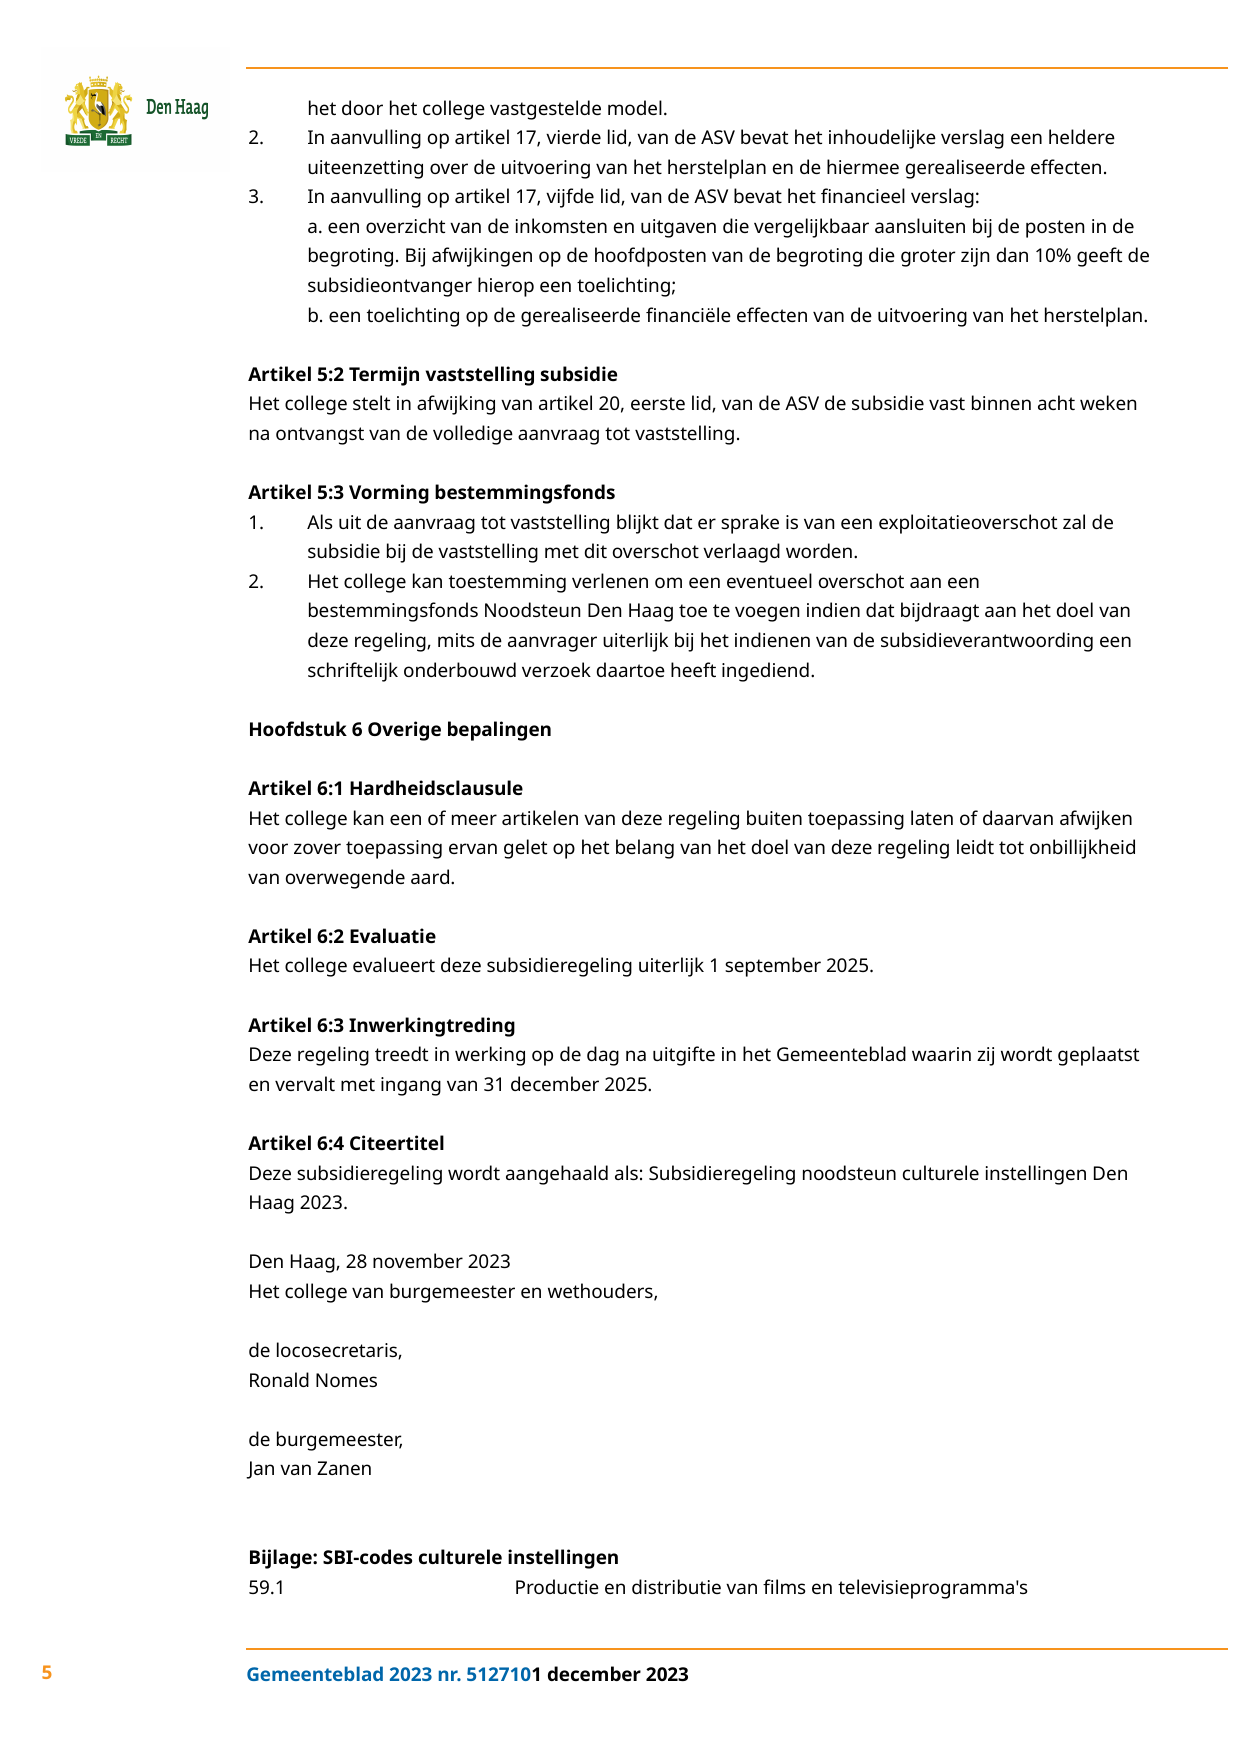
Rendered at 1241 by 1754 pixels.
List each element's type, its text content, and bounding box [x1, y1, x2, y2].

text Artikel 5:3 Vorming bestemmingsfonds [248, 479, 1152, 505]
list Het college kan toestemming verlenen om een eventueel overschot aan een bestemmingsfonds Noodsteun Den Haag toe te voegen indien dat bijdraagt aan het doel van deze regeling, mits de aanvrager uiterlijk bij het indienen van de subsidieverantwoording een schriftelijk onderbouwd verzoek daartoe heeft ingediend. [248, 568, 1152, 683]
text Deze regeling treedt in werking op de dag na uitgifte in het Gemeenteblad waarin zij wordt geplaatst en vervalt met ingang van 31 december 2025. [248, 1041, 1152, 1097]
text Artikel 6:3 Inwerkingtreding [248, 1012, 1152, 1038]
list b. een toelichting op de gerealiseerde financiële effecten van de uitvoering van het herstelplan. [248, 302, 1152, 328]
text Deze subsidieregeling wordt aangehaald als: Subsidieregeling noodsteun culturele instellingen Den Haag 2023. [248, 1160, 1152, 1215]
text Artikel 6:2 Evaluatie [248, 923, 1152, 949]
text Den Haag, 28 november 2023 [248, 1248, 1152, 1274]
table_header 59.1 [248, 1574, 514, 1600]
list a. een overzicht van de inkomsten en uitgaven die vergelijkbaar aansluiten bij de posten in de begroting. Bij afwijkingen op de hoofdposten van de begroting die groter zijn dan 10% geeft de subsidieontvanger hierop een toelichting; [248, 213, 1152, 298]
text Het college stelt in afwijking van artikel 20, eerste lid, van de ASV de subsidie vast binnen acht weken na ontvangst van de volledige aanvraag tot vaststelling. [248, 391, 1152, 446]
text de burgemeester, [248, 1426, 1152, 1452]
text Jan van Zanen [248, 1456, 1152, 1481]
list het door het college vastgestelde model. [248, 95, 1152, 121]
text Het college van burgemeester en wethouders, [248, 1278, 1152, 1304]
text Ronald Nomes [248, 1367, 1152, 1393]
text Hoofdstuk 6 Overige bepalingen [248, 716, 1152, 742]
text Bijlage: SBI-codes culturele instellingen [248, 1544, 1152, 1570]
text Artikel 6:4 Citeertitel [248, 1130, 1152, 1156]
list Als uit de aanvraag tot vaststelling blijkt dat er sprake is van een exploitatieoverschot zal de subsidie bij de vaststelling met dit overschot verlaagd worden. [248, 509, 1152, 564]
text Het college kan een of meer artikelen van deze regeling buiten toepassing laten of daarvan afwijken voor zover toepassing ervan gelet op het belang van het doel van deze regeling leidt tot onbillijkheid van overwegende aard. [248, 805, 1152, 890]
text Het college evalueert deze subsidieregeling uiterlijk 1 september 2025. [248, 953, 1152, 978]
text de locosecretaris, [248, 1337, 1152, 1363]
text Artikel 6:1 Hardheidsclausule [248, 775, 1152, 801]
list In aanvulling op artikel 17, vierde lid, van de ASV bevat het inhoudelijke verslag een heldere uiteenzetting over de uitvoering van het herstelplan en de hiermee gerealiseerde effecten. [248, 124, 1152, 180]
table_header Productie en distributie van films en televisieprogramma's [514, 1574, 1152, 1600]
picture [41, 47, 231, 172]
list In aanvulling op artikel 17, vijfde lid, van de ASV bevat het financieel verslag: [248, 183, 1152, 209]
text Artikel 5:2 Termijn vaststelling subsidie [248, 361, 1152, 387]
